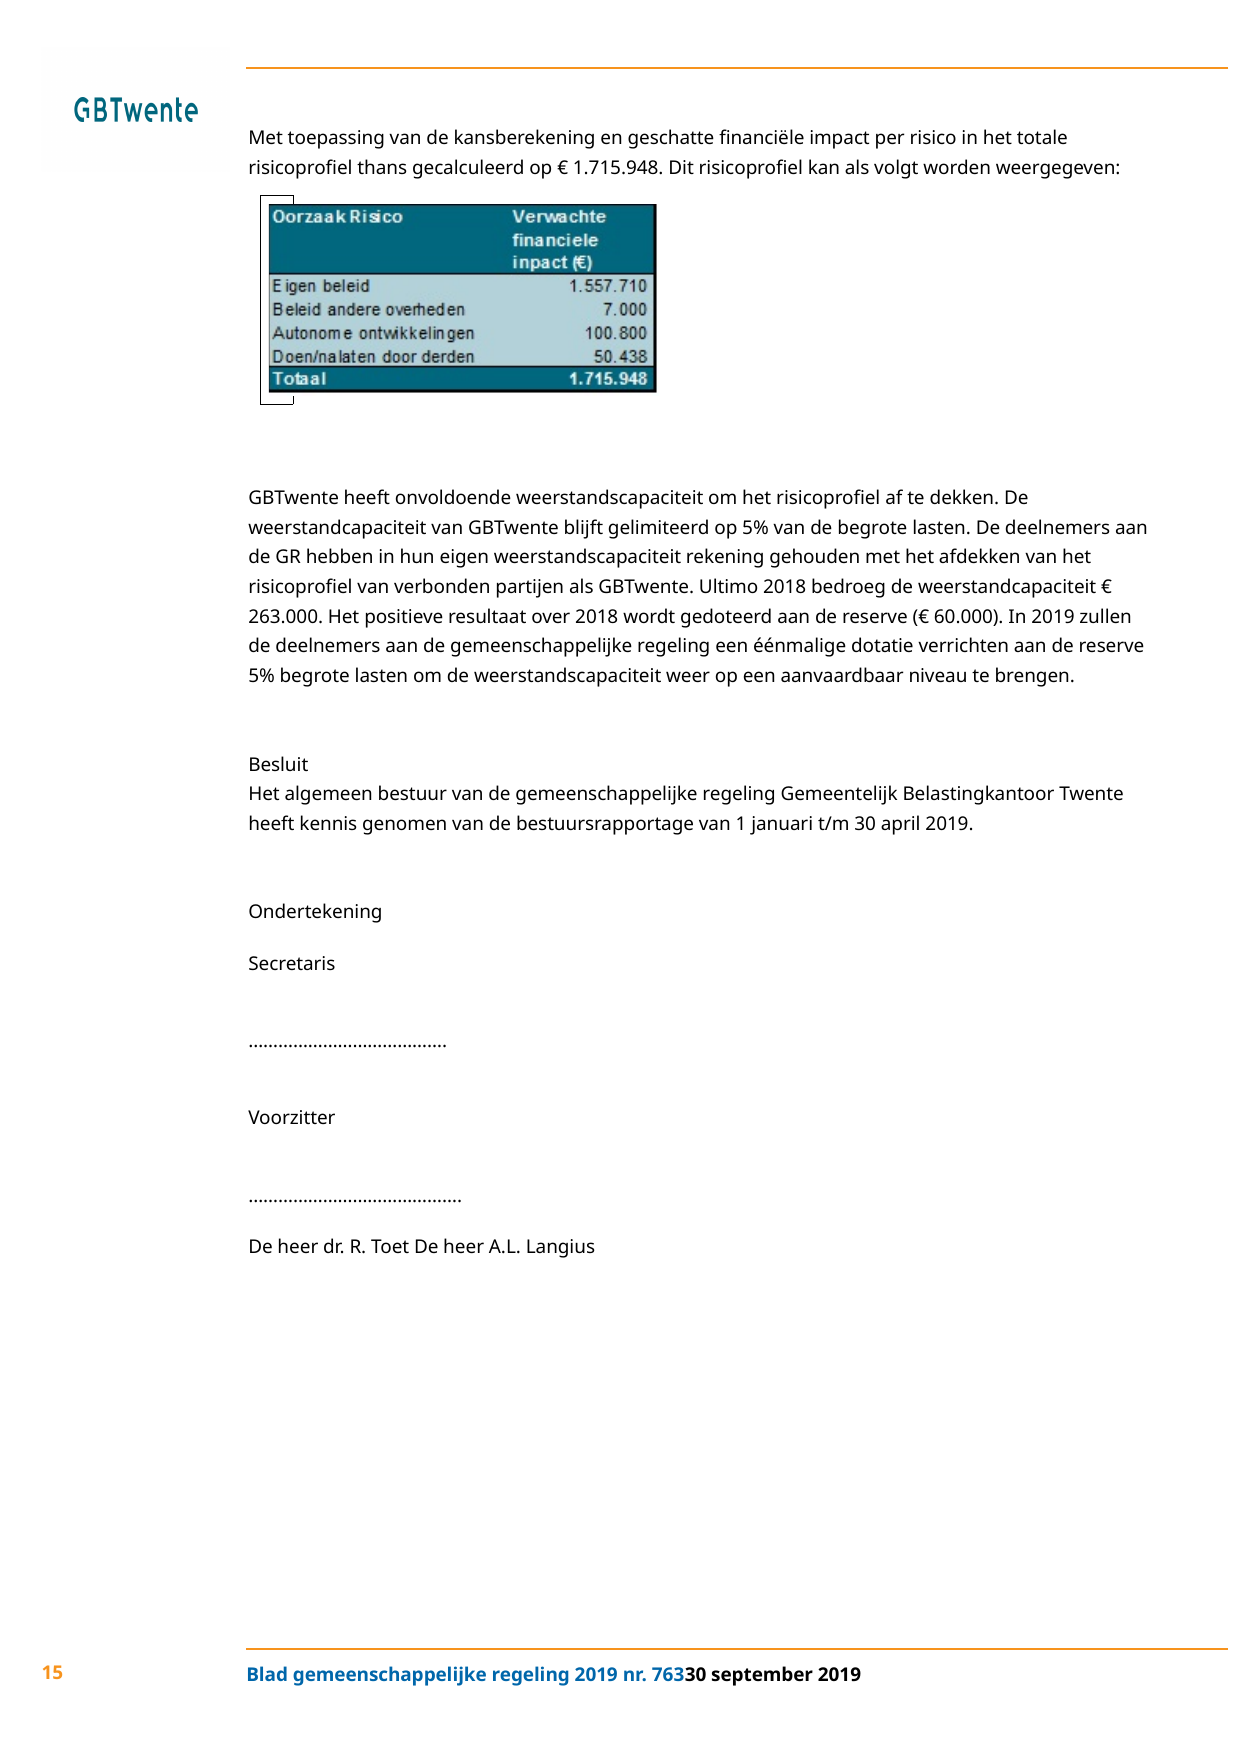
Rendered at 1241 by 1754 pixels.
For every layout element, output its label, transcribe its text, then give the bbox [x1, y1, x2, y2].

text Voorzitter [248, 1104, 1152, 1130]
text De heer dr. R. Toet De heer A.L. Langius [248, 1233, 1152, 1259]
text Het algemeen bestuur van de gemeenschappelijke regeling Gemeentelijk Belastingkantoor Twente heeft kennis genomen van de bestuursrapportage van 1 januari t/m 30 april 2019. [248, 780, 1152, 836]
text …………………………………. [248, 1027, 1152, 1053]
text Ondertekening [248, 899, 1152, 924]
picture [41, 47, 231, 172]
text GBTwente heeft onvoldoende weerstandscapaciteit om het risicoprofiel af te dekken. De weerstandcapaciteit van GBTwente blijft gelimiteerd op 5% van de begrote lasten. De deelnemers aan de GR hebben in hun eigen weerstandscapaciteit rekening gehouden met het afdekken van het risicoprofiel van verbonden partijen als GBTwente. Ultimo 2018 bedroeg de weerstandcapaciteit € 263.000. Het positieve resultaat over 2018 wordt gedoteerd aan de reserve (€ 60.000). In 2019 zullen de deelnemers aan de gemeenschappelijke regeling een éénmalige dotatie verrichten aan de reserve 5% begrote lasten om de weerstandscapaciteit weer op een aanvaardbaar niveau te brengen. [248, 484, 1152, 688]
picture [268, 204, 660, 396]
text Secretaris [248, 950, 1152, 976]
text Met toepassing van de kansberekening en geschatte financiële impact per risico in het totale risicoprofiel thans gecalculeerd op € 1.715.948. Dit risicoprofiel kan als volgt worden weergegeven: [248, 124, 1152, 180]
text Besluit [248, 751, 1152, 777]
text ……………………………………. [248, 1182, 1152, 1207]
